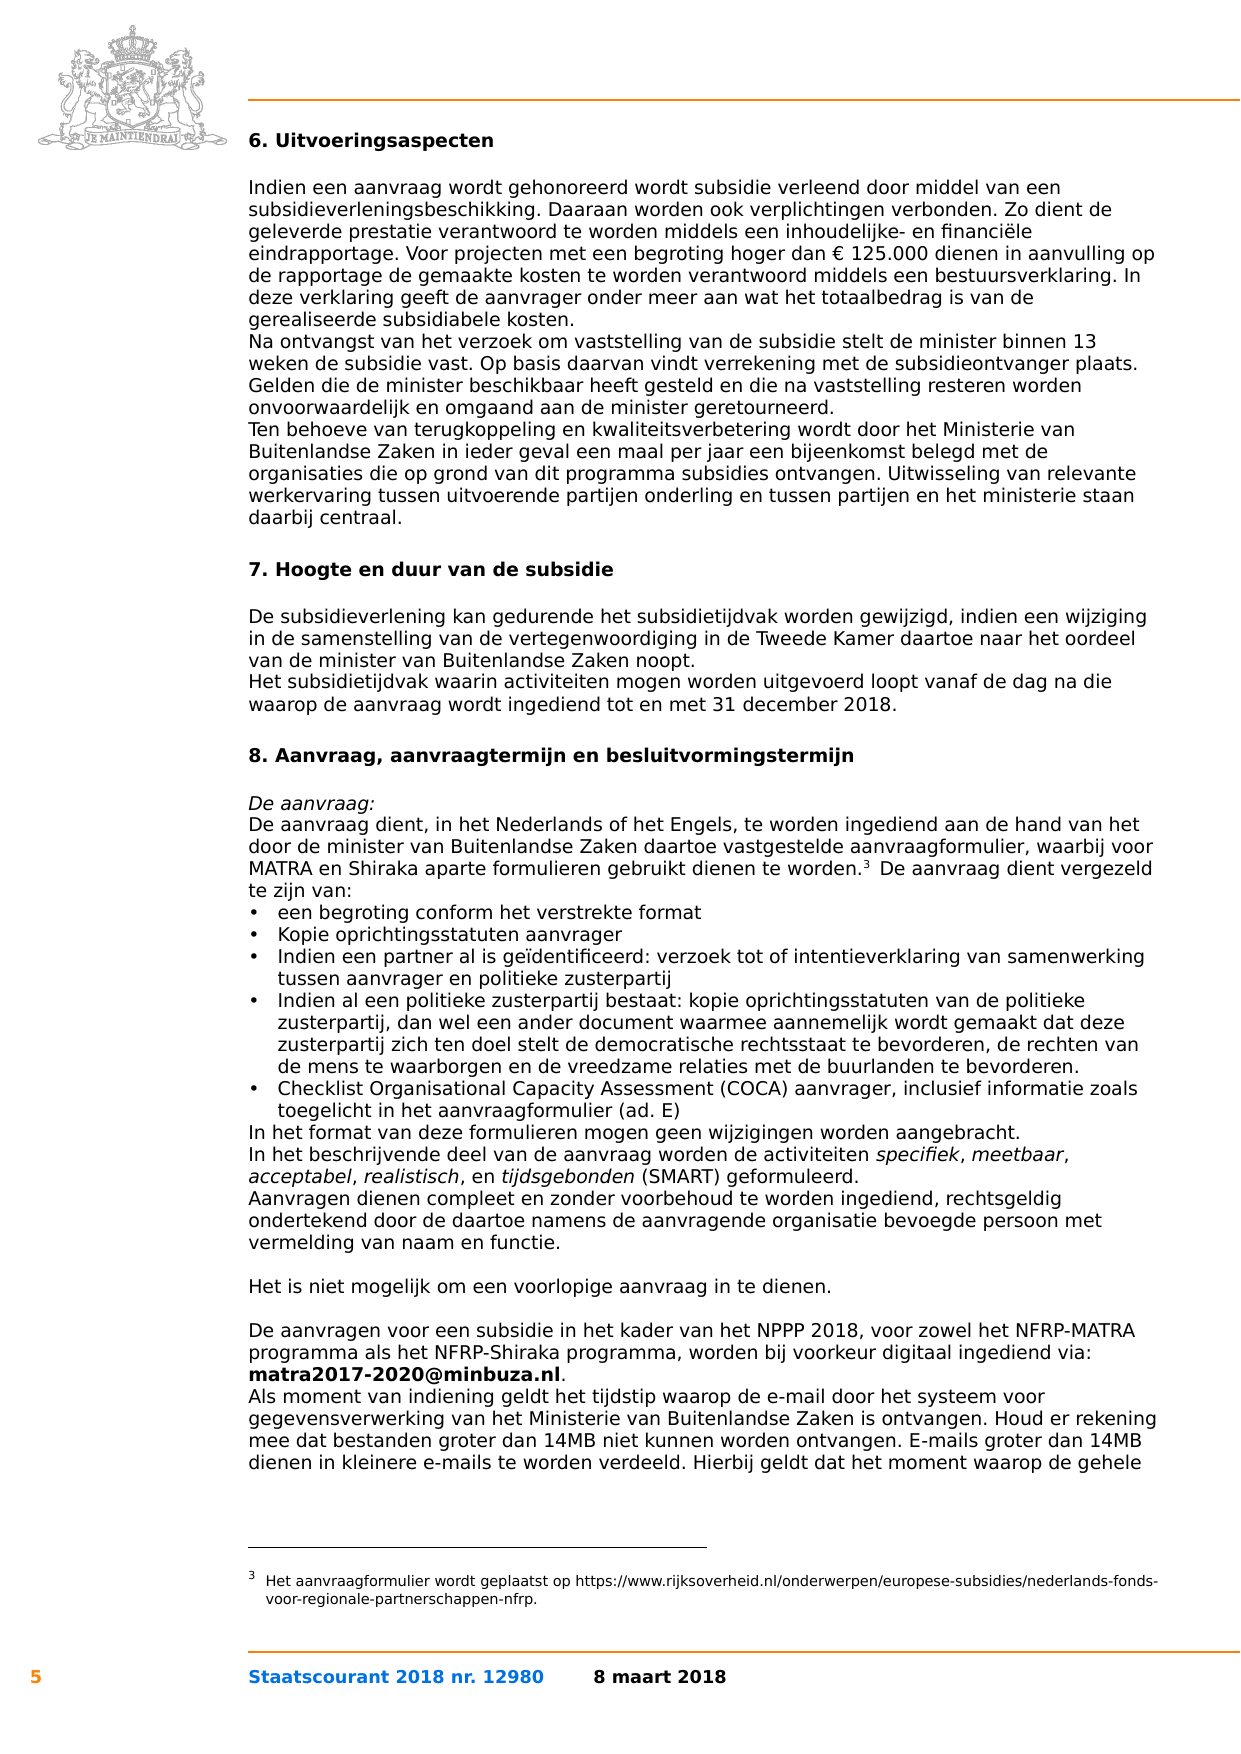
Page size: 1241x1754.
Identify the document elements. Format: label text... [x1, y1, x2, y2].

text Na ontvangst van het verzoek om vaststelling van de subsidie stelt de minister binnen 13 weken de subsidie vast. Op basis daarvan vindt verrekening met de subsidieontvanger plaats. Gelden die de minister beschikbaar heeft gesteld en die na vaststelling resteren worden onvoorwaardelijk en omgaand aan de minister geretourneerd. [248, 331, 1163, 419]
text In het beschrijvende deel van de aanvraag worden de activiteiten specifiek, meetbaar, acceptabel, realistisch, en tijdsgebonden (SMART) geformuleerd. [248, 1144, 1163, 1188]
text De aanvraag: [248, 792, 1163, 814]
text Het is niet mogelijk om een voorlopige aanvraag in te dienen. [248, 1276, 1163, 1298]
text • Indien een partner al is geïdentificeerd: verzoek tot of intentieverklaring van samenwerking tussen aanvrager en politieke zusterpartij [248, 946, 1163, 990]
subtitle 6. Uitvoeringsaspecten [248, 130, 1163, 152]
text In het format van deze formulieren mogen geen wijzigingen worden aangebracht. [248, 1122, 1163, 1144]
text De aanvragen voor een subsidie in het kader van het NPPP 2018, voor zowel het NFRP-MATRA programma als het NFRP-Shiraka programma, worden bij voorkeur digitaal ingediend via: [248, 1320, 1163, 1364]
text • Checklist Organisational Capacity Assessment (COCA) aanvrager, inclusief informatie zoals toegelicht in het aanvraagformulier (ad. E) [248, 1078, 1163, 1122]
text De subsidieverlening kan gedurende het subsidietijdvak worden gewijzigd, indien een wijziging in de samenstelling van de vertegenwoordiging in de Tweede Kamer daartoe naar het oordeel van de minister van Buitenlandse Zaken noopt. [248, 606, 1163, 671]
picture [38, 25, 227, 150]
text Het subsidietijdvak waarin activiteiten mogen worden uitgevoerd loopt vanaf de dag na die waarop de aanvraag wordt ingediend tot en met 31 december 2018. [248, 671, 1163, 715]
text Het aanvraagformulier wordt geplaatst op https://www.rijksoverheid.nl/onderwerpen/europese-subsidies/nederlands-fonds-voor-regionale-partnerschappen-nfrp. [248, 1569, 1163, 1608]
text matra2017-2020@minbuza.nl. [248, 1364, 1163, 1386]
text De aanvraag dient, in het Nederlands of het Engels, te worden ingediend aan de hand van het door de minister van Buitenlandse Zaken daartoe vastgestelde aanvraagformulier, waarbij voor MATRA en Shiraka aparte formulieren gebruikt dienen te worden. De aanvraag dient vergezeld te zijn van: [248, 814, 1163, 902]
text Aanvragen dienen compleet en zonder voorbehoud te worden ingediend, rechtsgeldig ondertekend door de daartoe namens de aanvragende organisatie bevoegde persoon met vermelding van naam en functie. [248, 1188, 1163, 1254]
text Ten behoeve van terugkoppeling en kwaliteitsverbetering wordt door het Ministerie van Buitenlandse Zaken in ieder geval een maal per jaar een bijeenkomst belegd met de organisaties die op grond van dit programma subsidies ontvangen. Uitwisseling van relevante werkervaring tussen uitvoerende partijen onderling en tussen partijen en het ministerie staan daarbij centraal. [248, 419, 1163, 528]
text • een begroting conform het verstrekte format [248, 902, 1163, 924]
subtitle 8. Aanvraag, aanvraagtermijn en besluitvormingstermijn [248, 745, 1163, 767]
text Indien een aanvraag wordt gehonoreerd wordt subsidie verleend door middel van een subsidieverleningsbeschikking. Daaraan worden ook verplichtingen verbonden. Zo dient de geleverde prestatie verantwoord te worden middels een inhoudelijke- en financiële eindrapportage. Voor projecten met een begroting hoger dan € 125.000 dienen in aanvulling op de rapportage de gemaakte kosten te worden verantwoord middels een bestuursverklaring. In deze verklaring geeft de aanvrager onder meer aan wat het totaalbedrag is van de gerealiseerde subsidiabele kosten. [248, 177, 1163, 331]
subtitle 7. Hoogte en duur van de subsidie [248, 558, 1163, 581]
text Als moment van indiening geldt het tijdstip waarop de e-mail door het systeem voor gegevensverwerking van het Ministerie van Buitenlandse Zaken is ontvangen. Houd er rekening mee dat bestanden groter dan 14MB niet kunnen worden ontvangen. E‑mails groter dan 14MB dienen in kleinere e-mails te worden verdeeld. Hierbij geldt dat het moment waarop de gehele [248, 1386, 1163, 1473]
text • Indien al een politieke zusterpartij bestaat: kopie oprichtingsstatuten van de politieke zusterpartij, dan wel een ander document waarmee aannemelijk wordt gemaakt dat deze zusterpartij zich ten doel stelt de democratische rechtsstaat te bevorderen, de rechten van de mens te waarborgen en de vreedzame relaties met de buurlanden te bevorderen. [248, 990, 1163, 1078]
text • Kopie oprichtingsstatuten aanvrager [248, 924, 1163, 946]
